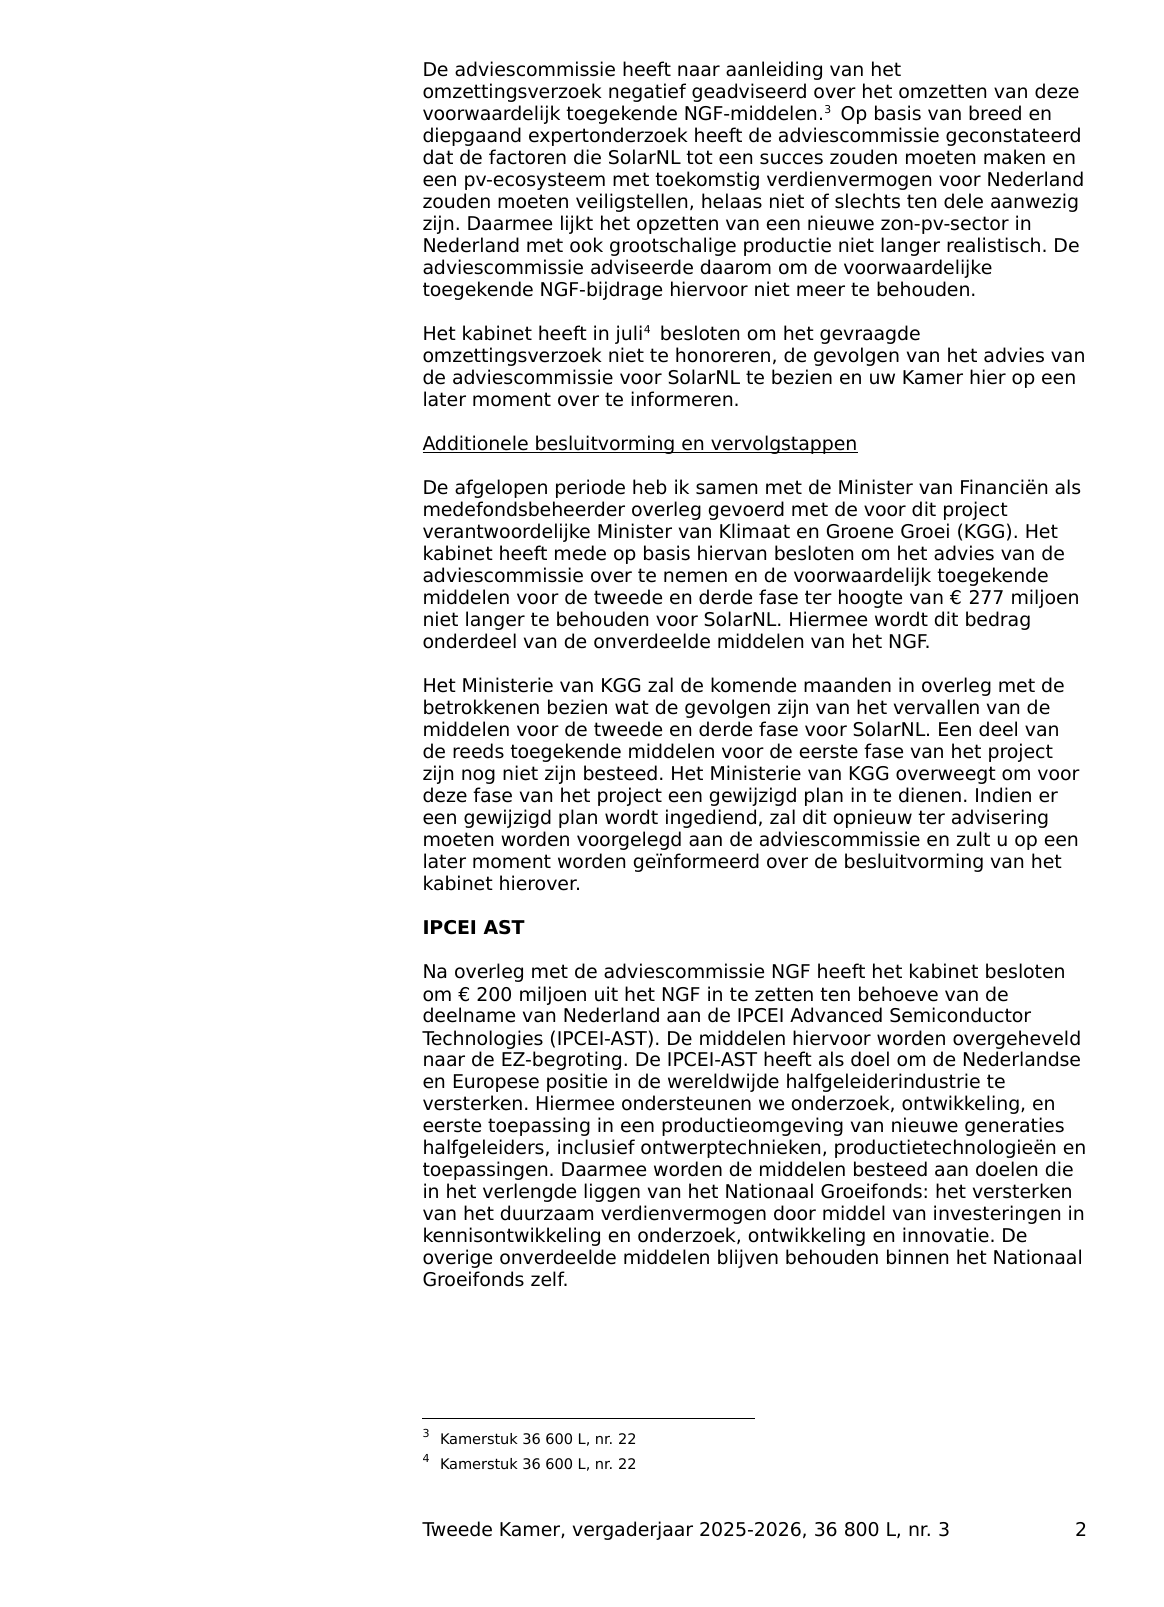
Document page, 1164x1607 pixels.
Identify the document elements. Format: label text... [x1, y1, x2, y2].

subtitle IPCEI AST [422, 917, 1087, 939]
text De adviescommissie heeft naar aanleiding van het omzettingsverzoek negatief geadviseerd over het omzetten van deze voorwaardelijk toegekende NGF-middelen. Op basis van breed en diepgaand expertonderzoek heeft de adviescommissie geconstateerd dat de factoren die SolarNL tot een succes zouden moeten maken en een pv-ecosysteem met toekomstig verdienvermogen voor Nederland zouden moeten veiligstellen, helaas niet of slechts ten dele aanwezig zijn. Daarmee lijkt het opzetten van een nieuwe zon-pv-sector in Nederland met ook grootschalige productie niet langer realistisch. De adviescommissie adviseerde daarom om de voorwaardelijke toegekende NGF-bijdrage hiervoor niet meer te behouden. [422, 59, 1087, 301]
text Kamerstuk 36 600 L, nr. 22 [422, 1452, 1087, 1474]
text Het kabinet heeft in juli besloten om het gevraagde omzettingsverzoek niet te honoreren, de gevolgen van het advies van de adviescommissie voor SolarNL te bezien en uw Kamer hier op een later moment over te informeren. [422, 323, 1087, 411]
text Na overleg met de adviescommissie NGF heeft het kabinet besloten om € 200 miljoen uit het NGF in te zetten ten behoeve van de deelname van Nederland aan de IPCEI Advanced Semiconductor Technologies (IPCEI-AST). De middelen hiervoor worden overgeheveld naar de EZ-begroting. De IPCEI-AST heeft als doel om de Nederlandse en Europese positie in de wereldwijde halfgeleiderindustrie te versterken. Hiermee ondersteunen we onderzoek, ontwikkeling, en eerste toepassing in een productieomgeving van nieuwe generaties halfgeleiders, inclusief ontwerptechnieken, productietechnologieën en toepassingen. Daarmee worden de middelen besteed aan doelen die in het verlengde liggen van het Nationaal Groeifonds: het versterken van het duurzaam verdienvermogen door middel van investeringen in kennisontwikkeling en onderzoek, ontwikkeling en innovatie. De overige onverdeelde middelen blijven behouden binnen het Nationaal Groeifonds zelf. [422, 961, 1087, 1291]
text Het Ministerie van KGG zal de komende maanden in overleg met de betrokkenen bezien wat de gevolgen zijn van het vervallen van de middelen voor de tweede en derde fase voor SolarNL. Een deel van de reeds toegekende middelen voor de eerste fase van het project zijn nog niet zijn besteed. Het Ministerie van KGG overweegt om voor deze fase van het project een gewijzigd plan in te dienen. Indien er een gewijzigd plan wordt ingediend, zal dit opnieuw ter advisering moeten worden voorgelegd aan de adviescommissie en zult u op een later moment worden geïnformeerd over de besluitvorming van het kabinet hierover. [422, 675, 1087, 895]
text De afgelopen periode heb ik samen met de Minister van Financiën als medefondsbeheerder overleg gevoerd met de voor dit project verantwoordelijke Minister van Klimaat en Groene Groei (KGG). Het kabinet heeft mede op basis hiervan besloten om het advies van de adviescommissie over te nemen en de voorwaardelijk toegekende middelen voor de tweede en derde fase ter hoogte van € 277 miljoen niet langer te behouden voor SolarNL. Hiermee wordt dit bedrag onderdeel van de onverdeelde middelen van het NGF. [422, 477, 1087, 653]
text Kamerstuk 36 600 L, nr. 22 [422, 1427, 1087, 1449]
subtitle Additionele besluitvorming en vervolgstappen [422, 433, 1087, 455]
